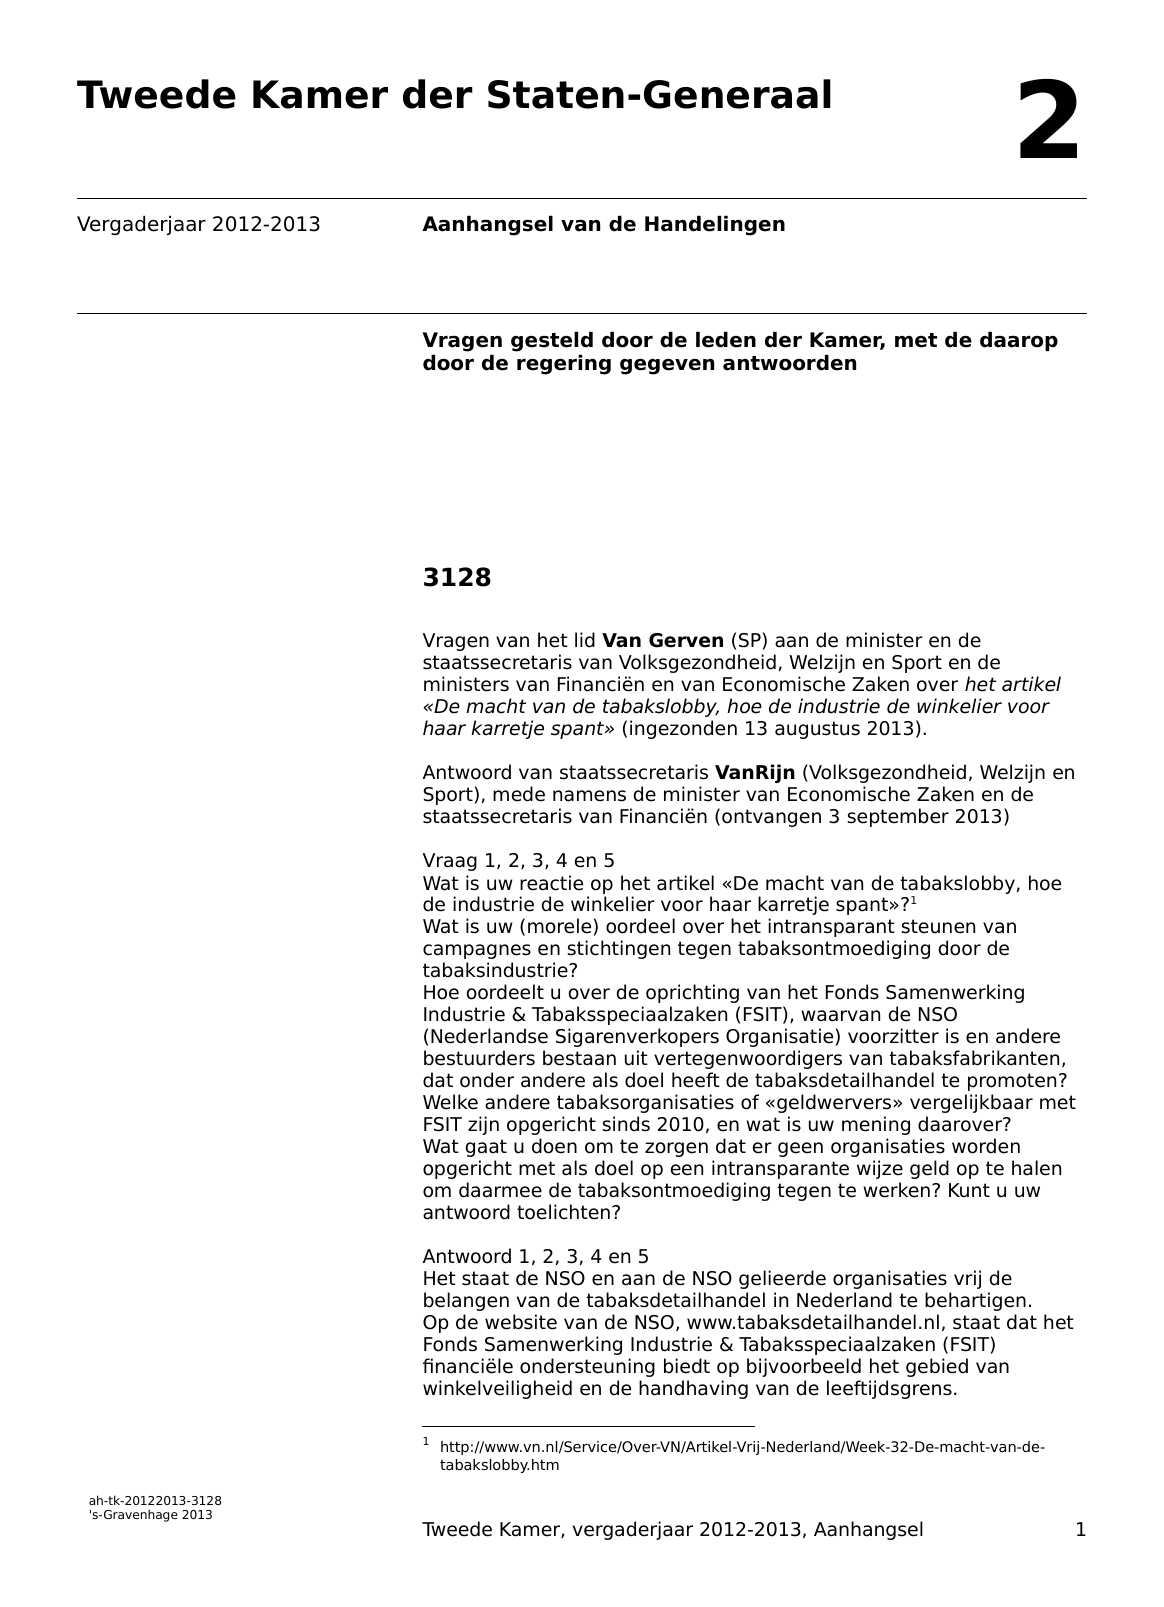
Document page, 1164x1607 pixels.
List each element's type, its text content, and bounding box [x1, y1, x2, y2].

table_header Tweede Kamer der Staten-Generaal [77, 59, 886, 198]
text Wat is uw (morele) oordeel over het intransparant steunen van campagnes en stichtingen tegen tabaksontmoediging door de tabaksindustrie? [422, 916, 1087, 982]
text Antwoord 1, 2, 3, 4 en 5 [422, 1246, 1087, 1268]
text http://www.vn.nl/Service/Over-VN/Artikel-Vrij-Nederland/Week-32-De-macht-van-de-tabakslobby.htm [422, 1435, 1087, 1474]
table_cell Vergaderjaar 2012-2013 [77, 199, 422, 313]
text 3128 [422, 563, 1087, 592]
text Vraag 1, 2, 3, 4 en 5 [422, 850, 1087, 872]
table_cell [77, 314, 422, 375]
text ah-tk-20122013-3128 [88, 1494, 323, 1508]
text Vragen van het lid Van Gerven (SP) aan de minister en de staatssecretaris van Volksgezondheid, Welzijn en Sport en de ministers van Financiën en van Economische Zaken over het artikel «De macht van de tabakslobby, hoe de industrie de winkelier voor haar karretje spant» (ingezonden 13 augustus 2013). [422, 630, 1087, 740]
text Wat gaat u doen om te zorgen dat er geen organisaties worden opgericht met als doel op een intransparante wijze geld op te halen om daarmee de tabaksontmoediging tegen te werken? Kunt u uw antwoord toelichten? [422, 1136, 1087, 1224]
table_cell Aanhangsel van de Handelingen [422, 199, 1087, 313]
table_header 2 [886, 59, 1087, 198]
text Het staat de NSO en aan de NSO gelieerde organisaties vrij de belangen van de tabaksdetailhandel in Nederland te behartigen. [422, 1268, 1087, 1312]
text Hoe oordeelt u over de oprichting van het Fonds Samenwerking Industrie & Tabaksspeciaalzaken (FSIT), waarvan de NSO (Nederlandse Sigarenverkopers Organisatie) voorzitter is en andere bestuurders bestaan uit vertegenwoordigers van tabaksfabrikanten, dat onder andere als doel heeft de tabaksdetailhandel te promoten? [422, 982, 1087, 1092]
text Op de website van de NSO, www.tabaksdetailhandel.nl, staat dat het Fonds Samenwerking Industrie & Tabaksspeciaalzaken (FSIT) financiële ondersteuning biedt op bijvoorbeeld het gebied van winkelveiligheid en de handhaving van de leeftijdsgrens. [422, 1312, 1087, 1400]
text Antwoord van staatssecretaris VanRijn (Volksgezondheid, Welzijn en Sport), mede namens de minister van Economische Zaken en de staatssecretaris van Financiën (ontvangen 3 september 2013) [422, 762, 1087, 828]
table_cell Vragen gesteld door de leden der Kamer, met de daarop door de regering gegeven antwoorden [422, 314, 1087, 375]
text 's-Gravenhage 2013 [88, 1508, 323, 1522]
text Wat is uw reactie op het artikel «De macht van de tabakslobby, hoe de industrie de winkelier voor haar karretje spant»? [422, 872, 1087, 916]
text Welke andere tabaksorganisaties of «geldwervers» vergelijkbaar met FSIT zijn opgericht sinds 2010, en wat is uw mening daarover? [422, 1092, 1087, 1136]
